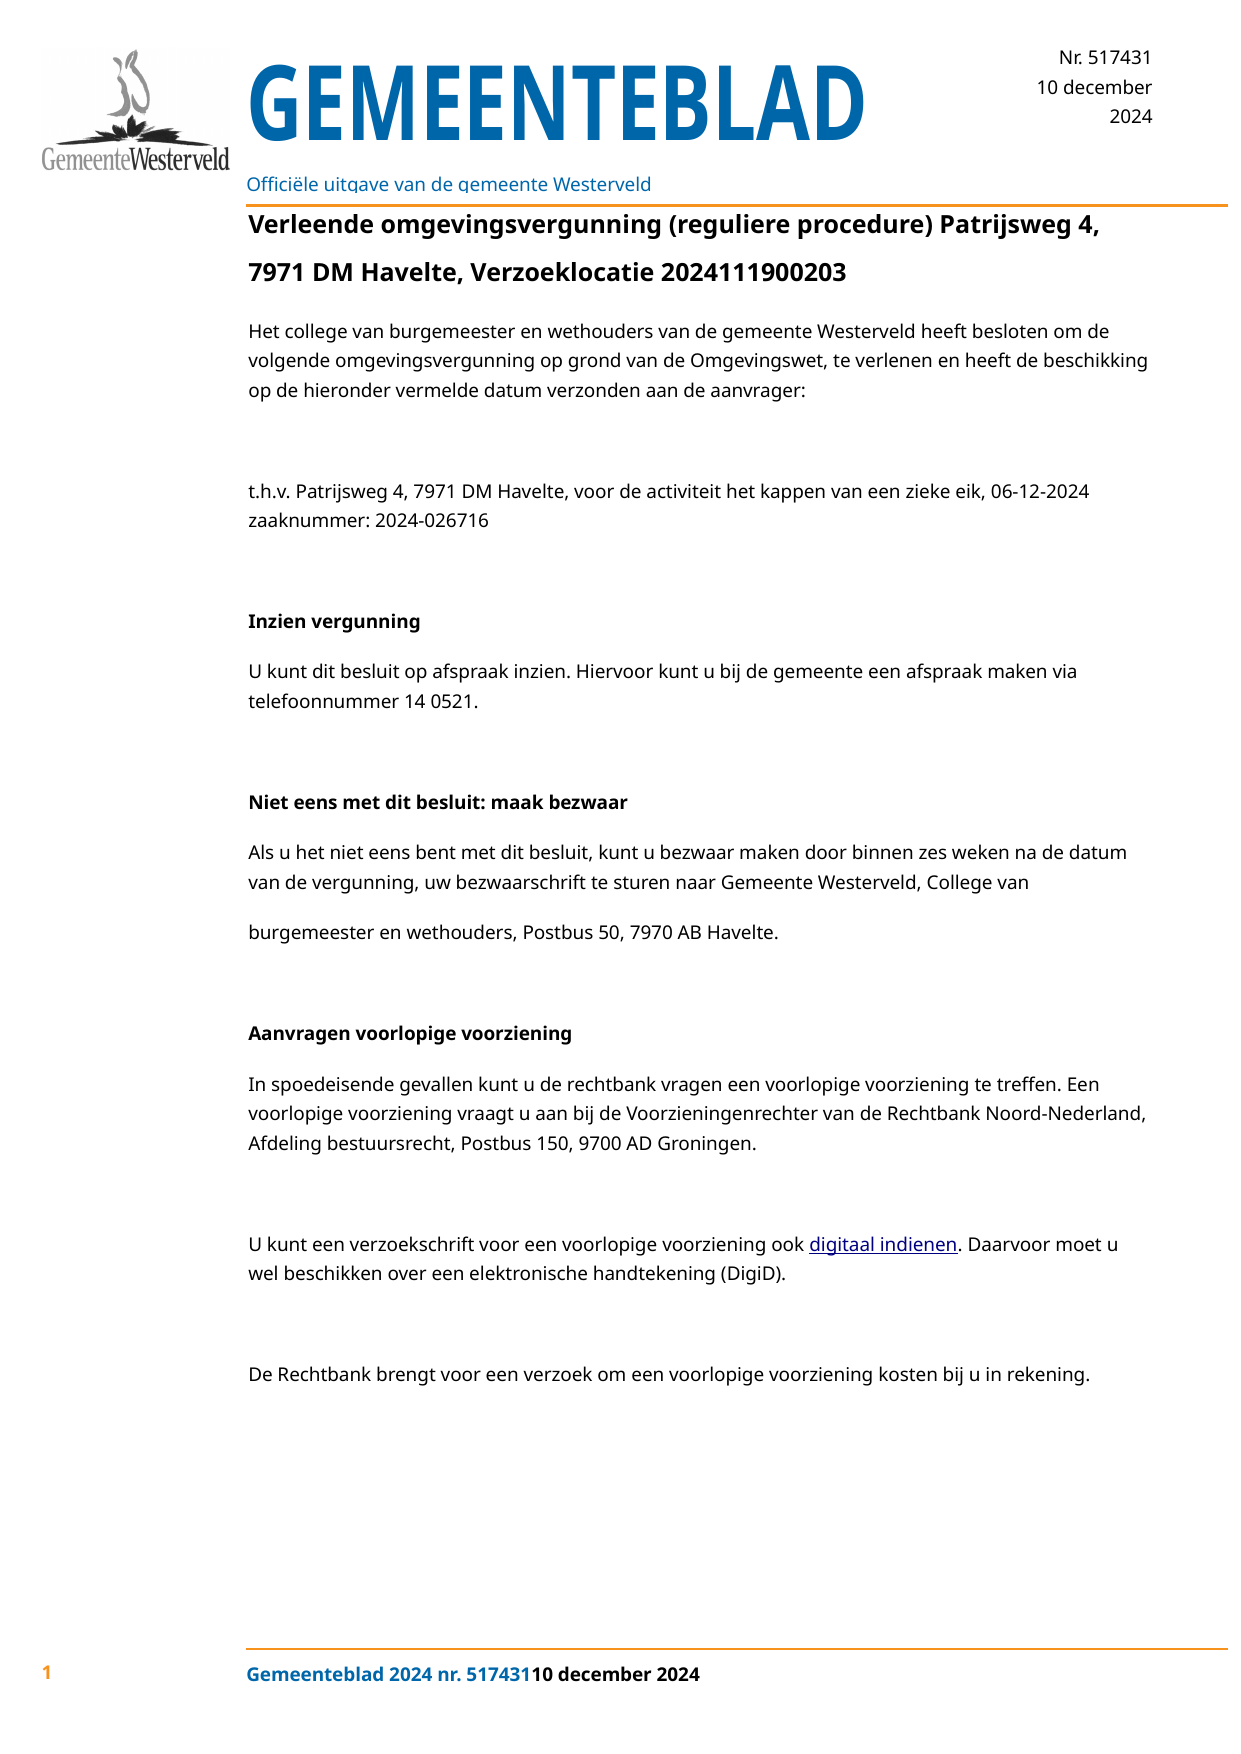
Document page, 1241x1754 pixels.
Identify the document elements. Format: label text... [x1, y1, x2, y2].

picture [41, 47, 231, 172]
text burgemeester en wethouders, Postbus 50, 7970 AB Havelte. [248, 919, 1152, 945]
text In spoedeisende gevallen kunt u de rechtbank vragen een voorlopige voorziening te treffen. Een voorlopige voorziening vraagt u aan bij de Voorzieningenrechter van de Rechtbank Noord-Nederland, Afdeling bestuursrecht, Postbus 150, 9700 AD Groningen. [248, 1071, 1152, 1156]
text Aanvragen voorlopige voorziening [248, 1020, 1152, 1046]
text De Rechtbank brengt voor een verzoek om een voorlopige voorziening kosten bij u in rekening. [248, 1361, 1152, 1387]
text U kunt een verzoekschrift voor een voorlopige voorziening ook digitaal indienen. Daarvoor moet u wel beschikken over een elektronische handtekening (DigiD). [248, 1231, 1152, 1286]
text Het college van burgemeester en wethouders van de gemeente Westerveld heeft besloten om de volgende omgevingsvergunning op grond van de Omgevingswet, te verlenen en heeft de beschikking op de hieronder vermelde datum verzonden aan de aanvrager: [248, 318, 1152, 403]
text Verleende omgevingsvergunning (reguliere procedure) Patrijsweg 4, 7971 DM Havelte, Verzoeklocatie 2024111900203 [248, 207, 1152, 288]
text t.h.v. Patrijsweg 4, 7971 DM Havelte, voor de activiteit het kappen van een zieke eik, 06-12-2024 zaaknummer: 2024-026716 [248, 478, 1152, 533]
text Niet eens met dit besluit: maak bezwaar [248, 789, 1152, 815]
text Als u het niet eens bent met dit besluit, kunt u bezwaar maken door binnen zes weken na de datum van de vergunning, uw bezwaarschrift te sturen naar Gemeente Westerveld, College van [248, 839, 1152, 895]
text U kunt dit besluit op afspraak inzien. Hiervoor kunt u bij de gemeente een afspraak maken via telefoonnummer 14 0521. [248, 659, 1152, 714]
text Inzien vergunning [248, 608, 1152, 634]
